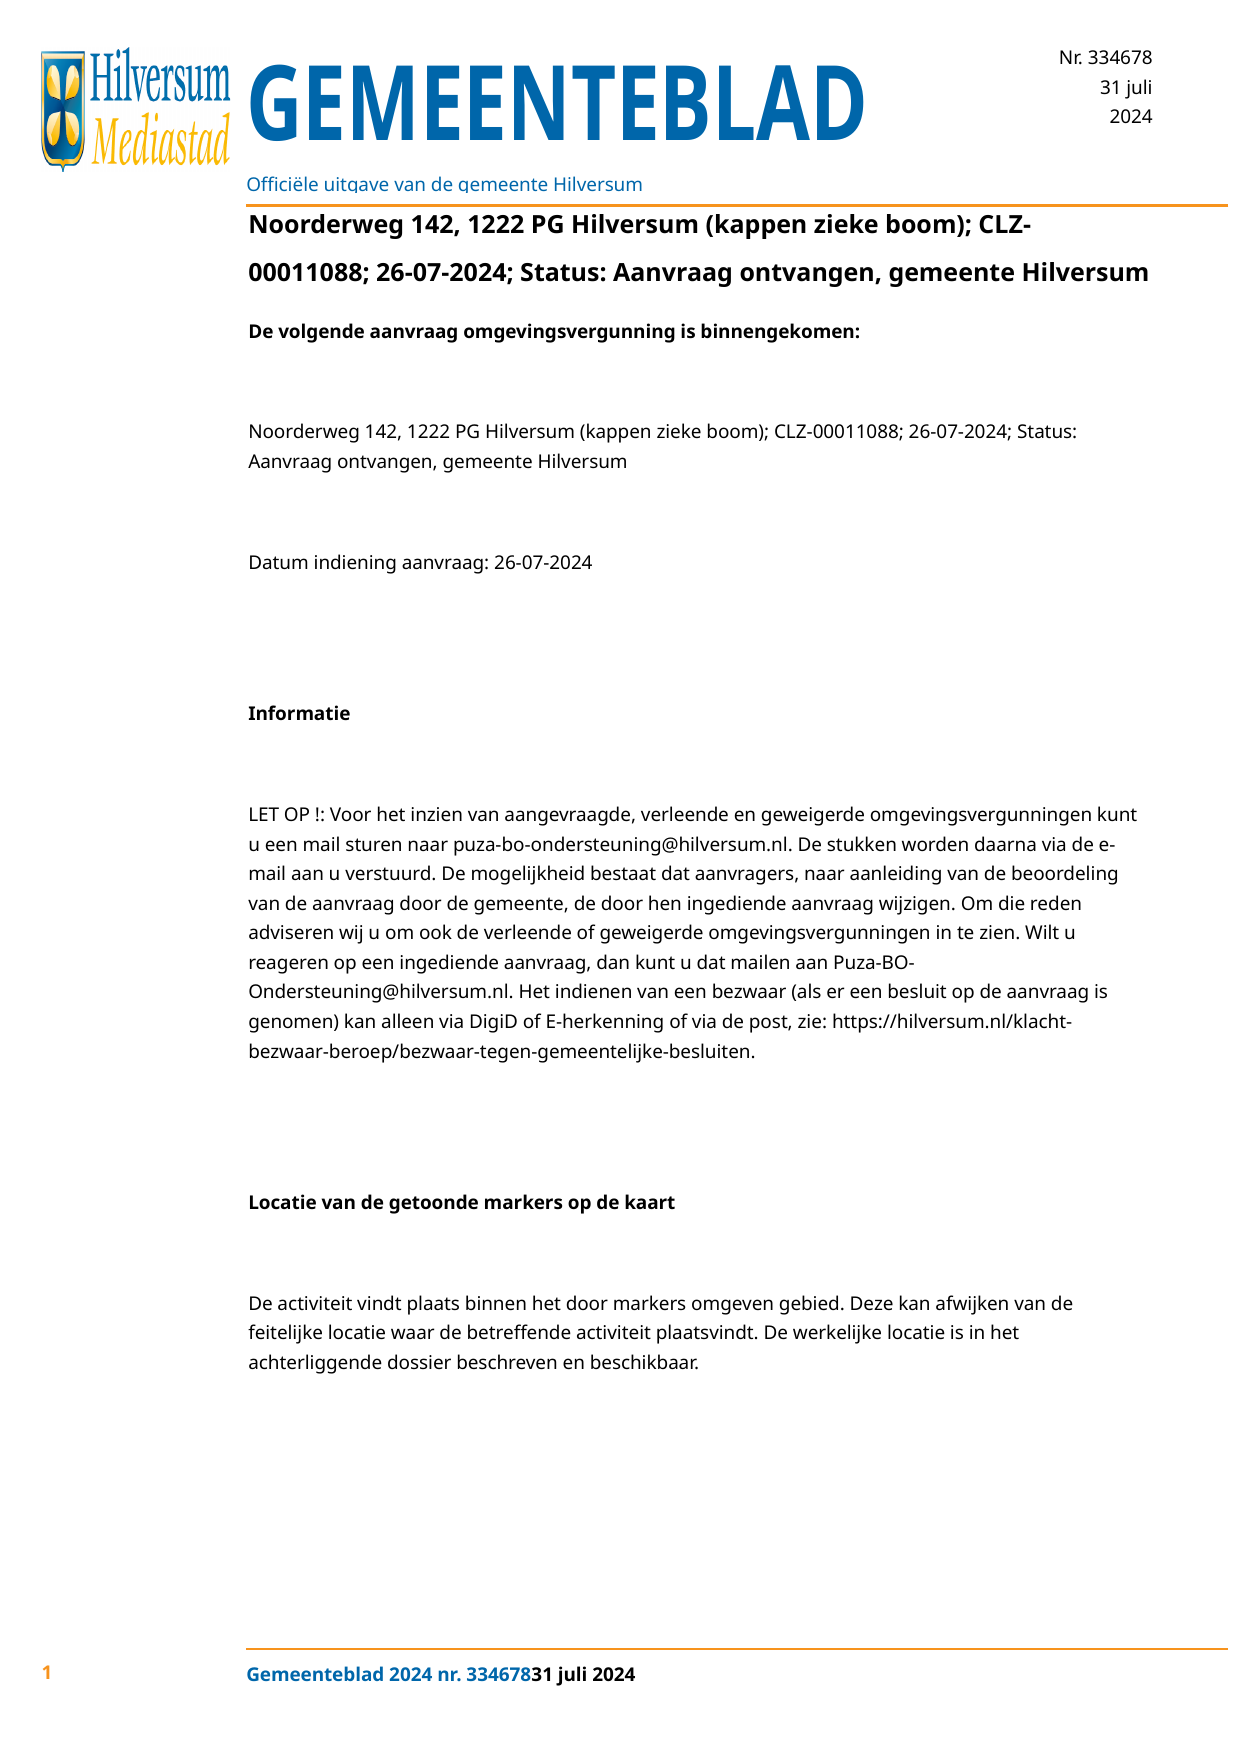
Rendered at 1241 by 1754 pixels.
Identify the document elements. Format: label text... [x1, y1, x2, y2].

text Datum indiening aanvraag: 26-07-2024 [248, 549, 1152, 575]
text Locatie van de getoonde markers op de kaart [248, 1189, 1152, 1215]
text Noorderweg 142, 1222 PG Hilversum (kappen zieke boom); CLZ-00011088; 26-07-2024; Status: Aanvraag ontvangen, gemeente Hilversum [248, 419, 1152, 474]
text Informatie [248, 700, 1152, 726]
text De activiteit vindt plaats binnen het door markers omgeven gebied. Deze kan afwijken van de feitelijke locatie waar de betreffende activiteit plaatsvindt. De werkelijke locatie is in het achterliggende dossier beschreven en beschikbaar. [248, 1290, 1152, 1375]
text Noorderweg 142, 1222 PG Hilversum (kappen zieke boom); CLZ-00011088; 26-07-2024; Status: Aanvraag ontvangen, gemeente Hilversum [248, 207, 1152, 288]
picture [41, 47, 231, 172]
text De volgende aanvraag omgevingsvergunning is binnengekomen: [248, 318, 1152, 344]
text LET OP !: Voor het inzien van aangevraagde, verleende en geweigerde omgevingsvergunningen kunt u een mail sturen naar puza-bo-ondersteuning@hilversum.nl. De stukken worden daarna via de e-mail aan u verstuurd. De mogelijkheid bestaat dat aanvragers, naar aanleiding van de beoordeling van de aanvraag door de gemeente, de door hen ingediende aanvraag wijzigen. Om die reden adviseren wij u om ook de verleende of geweigerde omgevingsvergunningen in te zien. Wilt u reageren op een ingediende aanvraag, dan kunt u dat mailen aan Puza-BO-Ondersteuning@hilversum.nl. Het indienen van een bezwaar (als er een besluit op de aanvraag is genomen) kan alleen via DigiD of E-herkenning of via de post, zie: https://hilversum.nl/klacht-bezwaar-beroep/bezwaar-tegen-gemeentelijke-besluiten. [248, 801, 1152, 1064]
